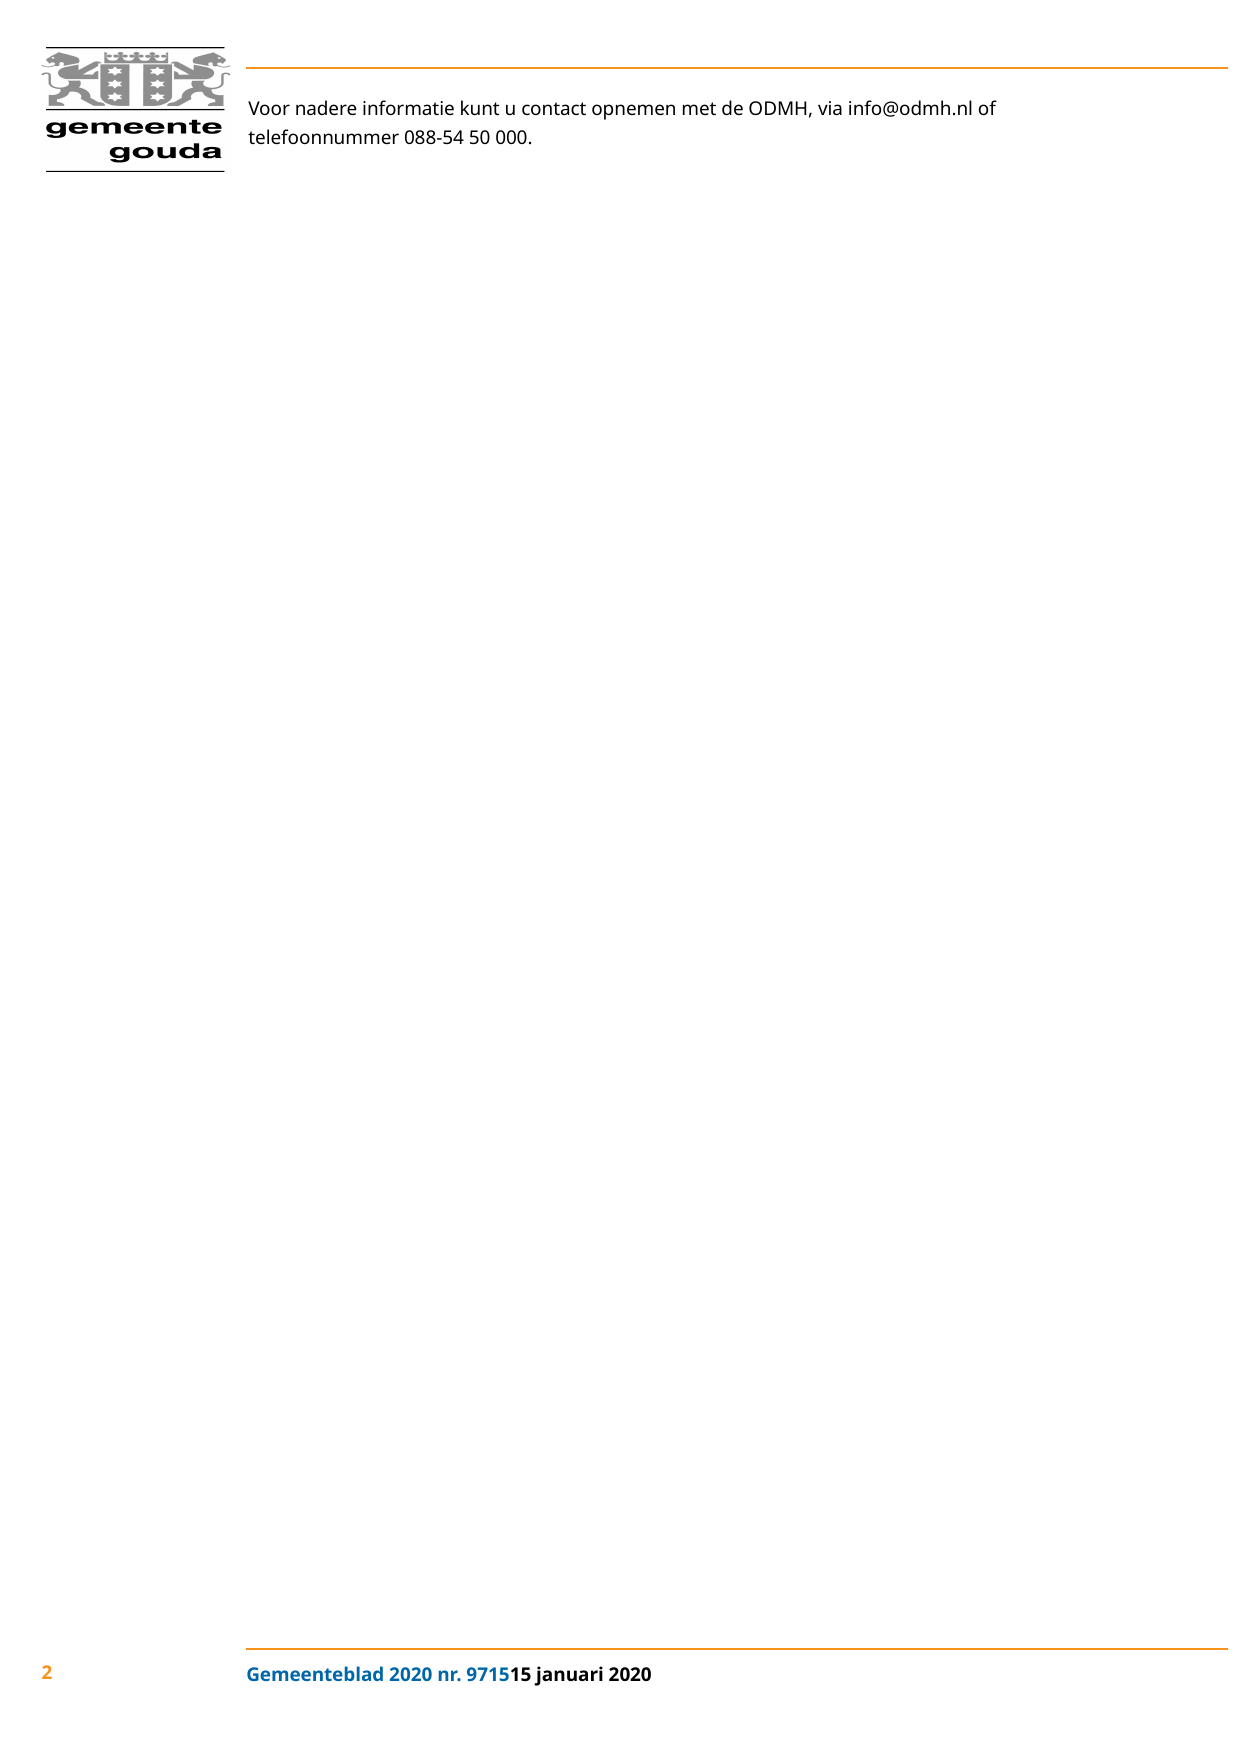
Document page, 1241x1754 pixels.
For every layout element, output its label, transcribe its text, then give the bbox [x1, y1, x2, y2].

text Voor nadere informatie kunt u contact opnemen met de ODMH, via info@odmh.nl of telefoonnummer 088-54 50 000. [248, 95, 1152, 150]
picture [41, 47, 231, 172]
